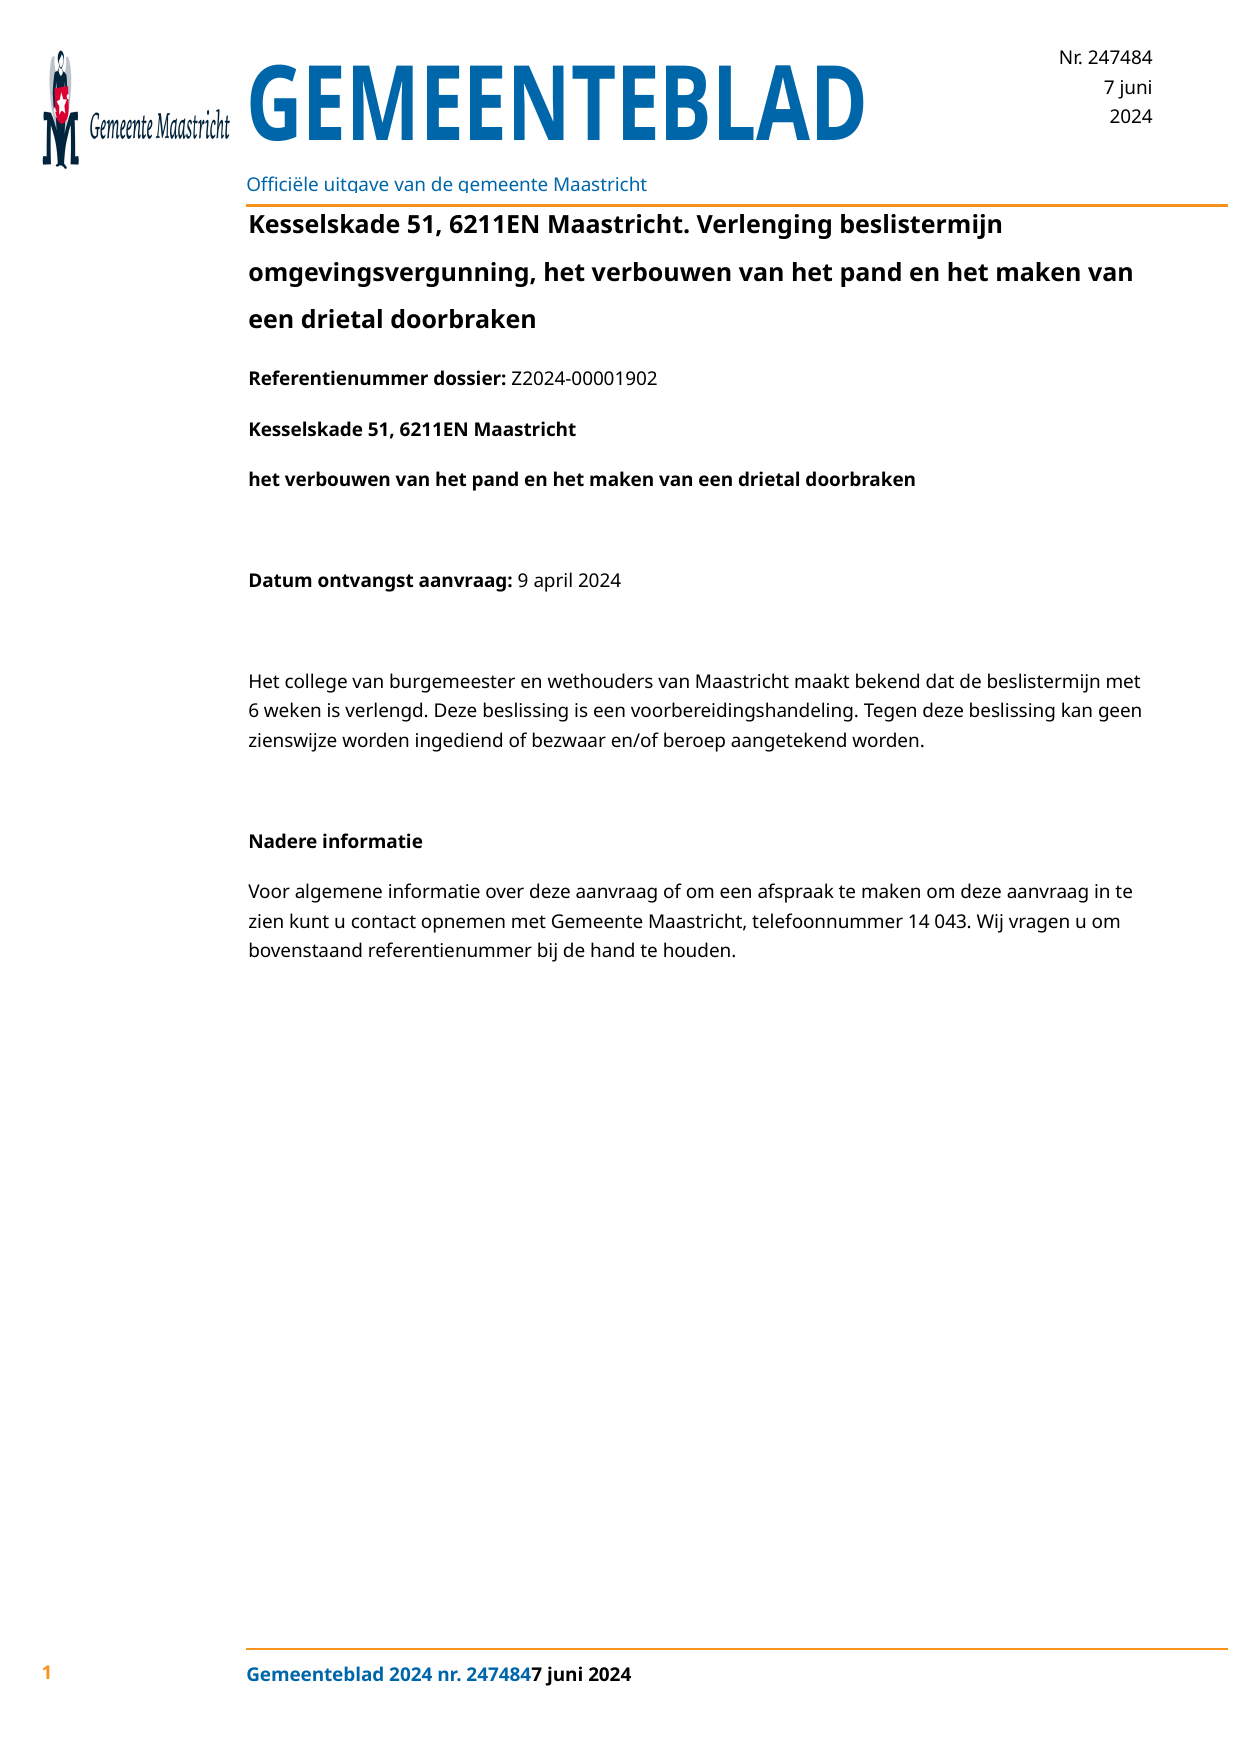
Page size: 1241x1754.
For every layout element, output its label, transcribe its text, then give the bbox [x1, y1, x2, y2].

text Nadere informatie [248, 828, 1152, 854]
text Kesselskade 51, 6211EN Maastricht [248, 416, 1152, 442]
text het verbouwen van het pand en het maken van een drietal doorbraken [248, 466, 1152, 492]
text Referentienummer dossier: Z2024-00001902 [248, 366, 1152, 391]
text Kesselskade 51, 6211EN Maastricht. Verlenging beslistermijn omgevingsvergunning, het verbouwen van het pand en het maken van een drietal doorbraken [248, 207, 1152, 336]
text Het college van burgemeester en wethouders van Maastricht maakt bekend dat de beslistermijn met 6 weken is verlengd. Deze beslissing is een voorbereidingshandeling. Tegen deze beslissing kan geen zienswijze worden ingediend of bezwaar en/of beroep aangetekend worden. [248, 668, 1152, 753]
text Datum ontvangst aanvraag: 9 april 2024 [248, 567, 1152, 593]
text Voor algemene informatie over deze aanvraag of om een afspraak te maken om deze aanvraag in te zien kunt u contact opnemen met Gemeente Maastricht, telefoonnummer 14 043. Wij vragen u om bovenstaand referentienummer bij de hand te houden. [248, 878, 1152, 963]
picture [41, 47, 231, 172]
